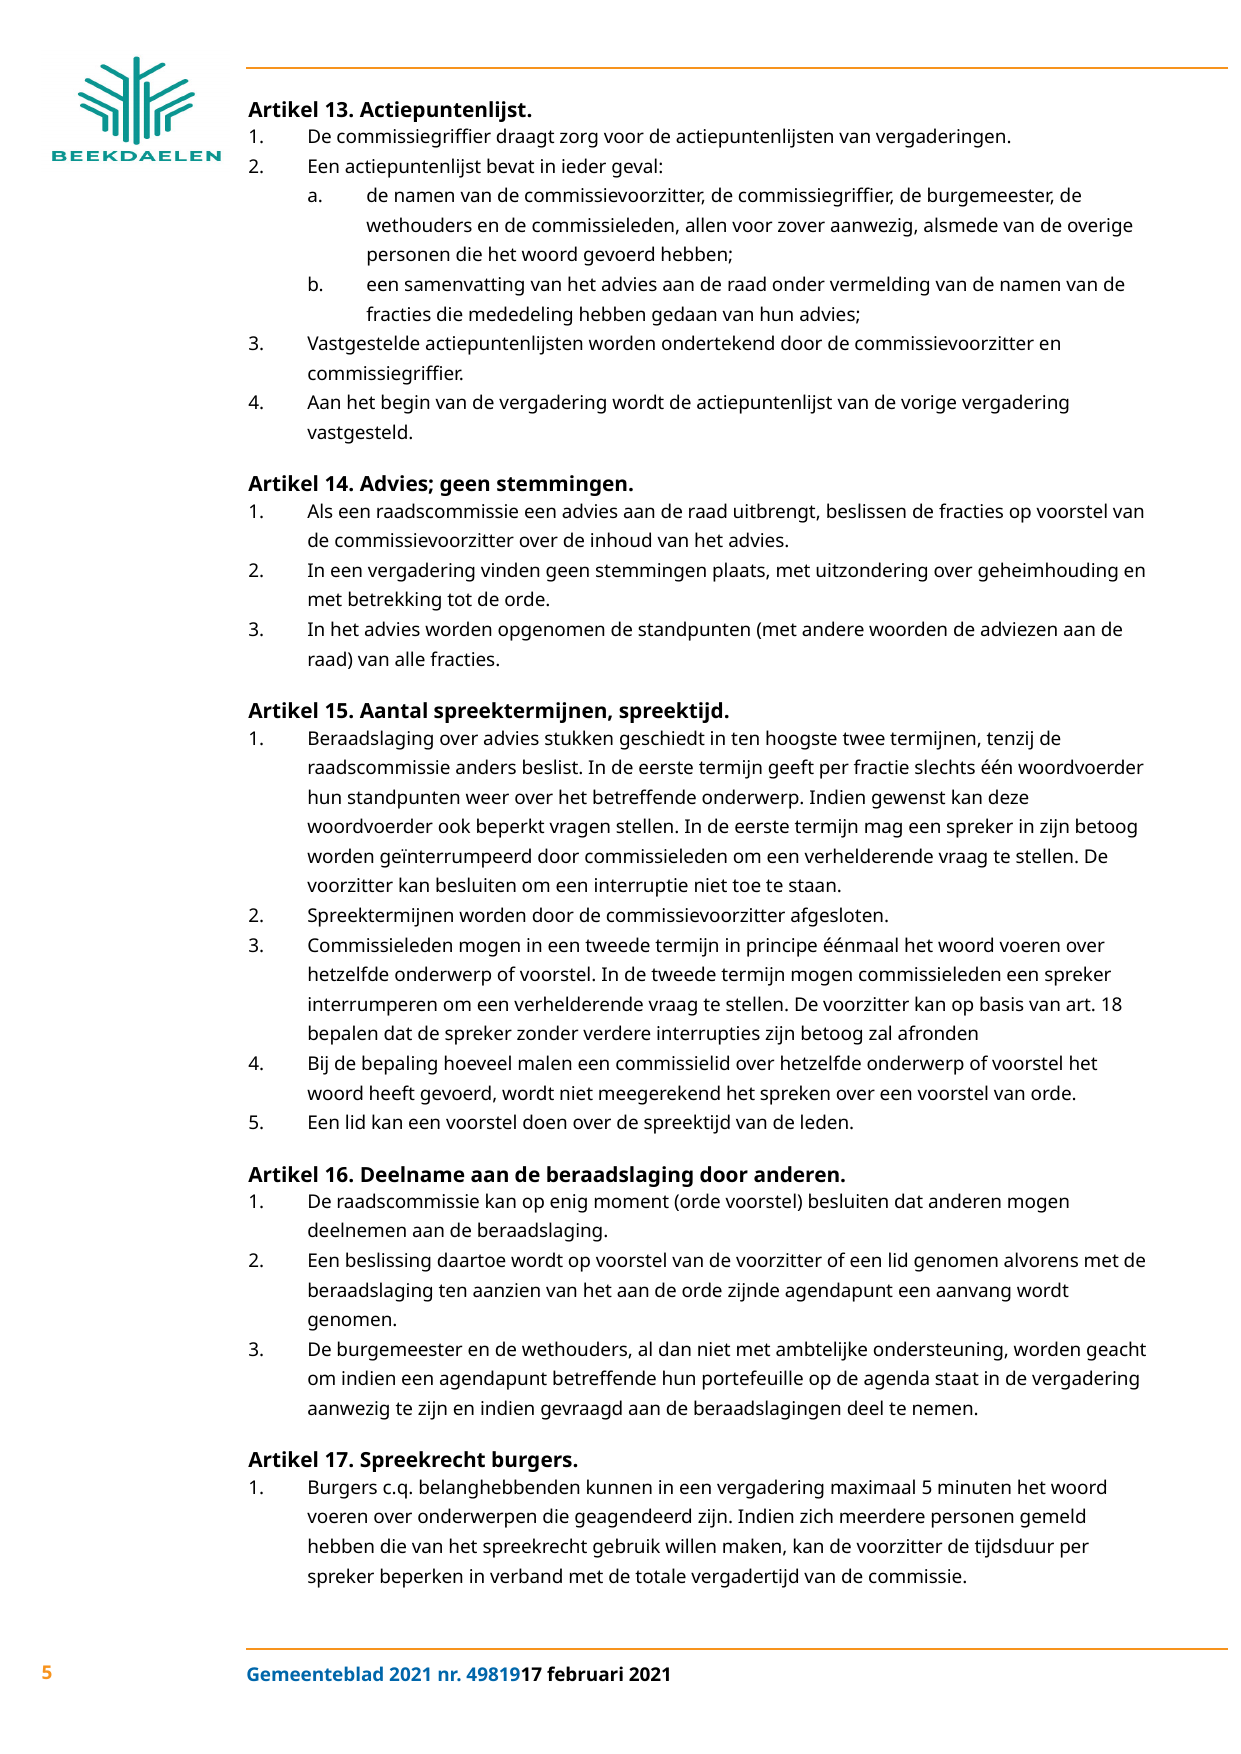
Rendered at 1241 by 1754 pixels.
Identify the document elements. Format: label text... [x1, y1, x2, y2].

list De commissiegriffier draagt zorg voor de actiepuntenlijsten van vergaderingen. [248, 123, 1152, 149]
list Een beslissing daartoe wordt op voorstel van de voorzitter of een lid genomen alvorens met de beraadslaging ten aanzien van het aan de orde zijnde agendapunt een aanvang wordt genomen. [248, 1247, 1152, 1332]
text Artikel 14. Advies; geen stemmingen. [248, 469, 1152, 498]
list Burgers c.q. belanghebbenden kunnen in een vergadering maximaal 5 minuten het woord voeren over onderwerpen die geagendeerd zijn. Indien zich meerdere personen gemeld hebben die van het spreekrecht gebruik willen maken, kan de voorzitter de tijdsduur per spreker beperken in verband met de totale vergadertijd van de commissie. [248, 1474, 1152, 1588]
list Beraadslaging over advies stukken geschiedt in ten hoogste twee termijnen, tenzij de raadscommissie anders beslist. In de eerste termijn geeft per fractie slechts één woordvoerder hun standpunten weer over het betreffende onderwerp. Indien gewenst kan deze woordvoerder ook beperkt vragen stellen. In de eerste termijn mag een spreker in zijn betoog worden geïnterrumpeerd door commissieleden om een verhelderende vraag te stellen. De voorzitter kan besluiten om een interruptie niet toe te staan. [248, 725, 1152, 898]
list Een lid kan een voorstel doen over de spreektijd van de leden. [248, 1109, 1152, 1135]
list de namen van de commissievoorzitter, de commissiegriffier, de burgemeester, de wethouders en de commissieleden, allen voor zover aanwezig, alsmede van de overige personen die het woord gevoerd hebben; [307, 182, 1152, 267]
list In een vergadering vinden geen stemmingen plaats, met uitzondering over geheimhouding en met betrekking tot de orde. [248, 557, 1152, 612]
list Spreektermijnen worden door de commissievoorzitter afgesloten. [248, 902, 1152, 928]
list Bij de bepaling hoeveel malen een commissielid over hetzelfde onderwerp of voorstel het woord heeft gevoerd, wordt niet meegerekend het spreken over een voorstel van orde. [248, 1050, 1152, 1105]
list Een actiepuntenlijst bevat in ieder geval: [248, 153, 1152, 178]
list De raadscommissie kan op enig moment (orde voorstel) besluiten dat anderen mogen deelnemen aan de beraadslaging. [248, 1188, 1152, 1243]
list In het advies worden opgenomen de standpunten (met andere woorden de adviezen aan de raad) van alle fracties. [248, 616, 1152, 672]
list Commissieleden mogen in een tweede termijn in principe éénmaal het woord voeren over hetzelfde onderwerp of voorstel. In de tweede termijn mogen commissieleden een spreker interrumperen om een verhelderende vraag te stellen. De voorzitter kan op basis van art. 18 bepalen dat de spreker zonder verdere interrupties zijn betoog zal afronden [248, 932, 1152, 1046]
list een samenvatting van het advies aan de raad onder vermelding van de namen van de fracties die mededeling hebben gedaan van hun advies; [307, 271, 1152, 326]
list Vastgestelde actiepuntenlijsten worden ondertekend door de commissievoorzitter en commissiegriffier. [248, 330, 1152, 386]
text Artikel 16. Deelname aan de beraadslaging door anderen. [248, 1160, 1152, 1188]
text Artikel 17. Spreekrecht burgers. [248, 1446, 1152, 1474]
list Aan het begin van de vergadering wordt de actiepuntenlijst van de vorige vergadering vastgesteld. [248, 389, 1152, 445]
text Artikel 15. Aantal spreektermijnen, spreektijd. [248, 696, 1152, 725]
picture [41, 47, 231, 172]
text Artikel 13. Actiepuntenlijst. [248, 95, 1152, 123]
list Als een raadscommissie een advies aan de raad uitbrengt, beslissen de fracties op voorstel van de commissievoorzitter over de inhoud van het advies. [248, 498, 1152, 553]
list De burgemeester en de wethouders, al dan niet met ambtelijke ondersteuning, worden geacht om indien een agendapunt betreffende hun portefeuille op de agenda staat in de vergadering aanwezig te zijn en indien gevraagd aan de beraadslagingen deel te nemen. [248, 1336, 1152, 1421]
